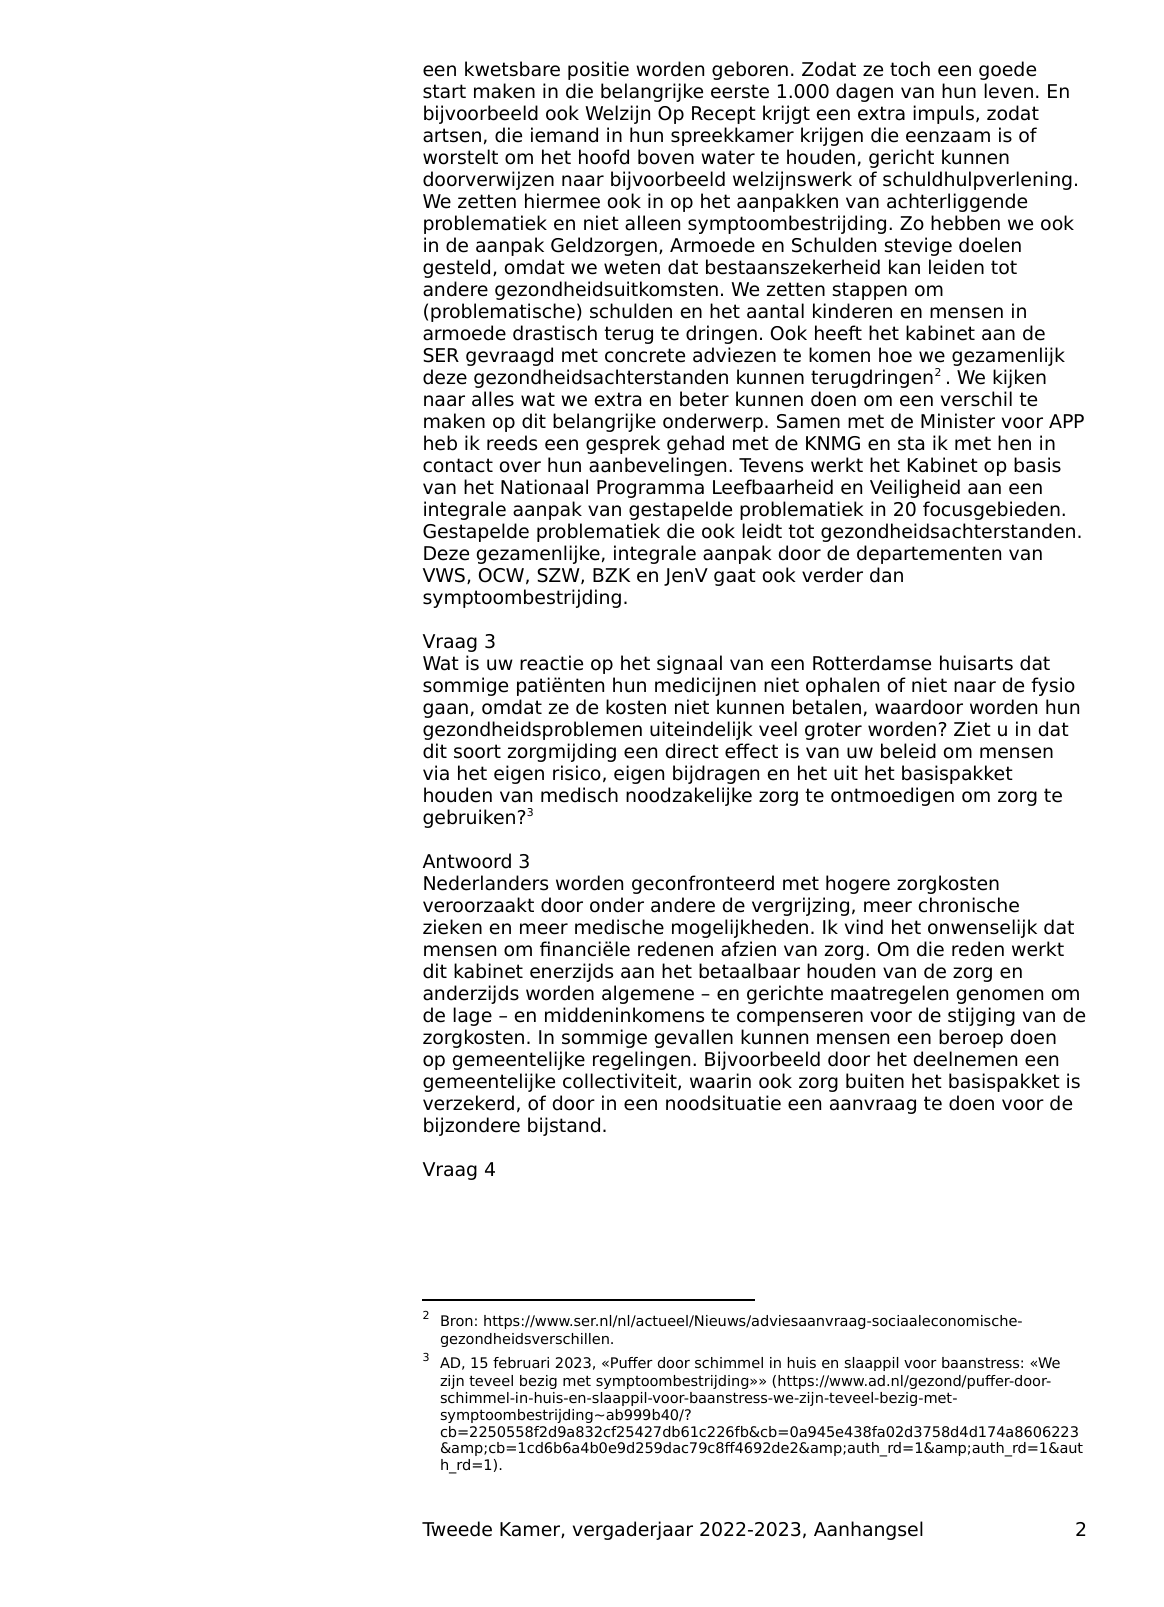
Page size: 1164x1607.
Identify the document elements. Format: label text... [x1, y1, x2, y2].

text een kwetsbare positie worden geboren. Zodat ze toch een goede start maken in die belangrijke eerste 1.000 dagen van hun leven. En bijvoorbeeld ook Welzijn Op Recept krijgt een extra impuls, zodat artsen, die iemand in hun spreekkamer krijgen die eenzaam is of worstelt om het hoofd boven water te houden, gericht kunnen doorverwijzen naar bijvoorbeeld welzijnswerk of schuldhulpverlening. We zetten hiermee ook in op het aanpakken van achterliggende problematiek en niet alleen symptoombestrijding. Zo hebben we ook in de aanpak Geldzorgen, Armoede en Schulden stevige doelen gesteld, omdat we weten dat bestaanszekerheid kan leiden tot andere gezondheidsuitkomsten. We zetten stappen om (problematische) schulden en het aantal kinderen en mensen in armoede drastisch terug te dringen. Ook heeft het kabinet aan de SER gevraagd met concrete adviezen te komen hoe we gezamenlijk deze gezondheidsachterstanden kunnen terugdringen. We kijken naar alles wat we extra en beter kunnen doen om een verschil te maken op dit belangrijke onderwerp. Samen met de Minister voor APP heb ik reeds een gesprek gehad met de KNMG en sta ik met hen in contact over hun aanbevelingen. Tevens werkt het Kabinet op basis van het Nationaal Programma Leefbaarheid en Veiligheid aan een integrale aanpak van gestapelde problematiek in 20 focusgebieden. Gestapelde problematiek die ook leidt tot gezondheidsachterstanden. Deze gezamenlijke, integrale aanpak door de departementen van VWS, OCW, SZW, BZK en JenV gaat ook verder dan symptoombestrijding. [422, 59, 1087, 608]
text Antwoord 3 [422, 851, 1087, 873]
text Bron: https://www.ser.nl/nl/actueel/Nieuws/adviesaanvraag-sociaaleconomische-gezondheidsverschillen. [422, 1309, 1087, 1348]
text AD, 15 februari 2023, «Puffer door schimmel in huis en slaappil voor baanstress: «We zijn teveel bezig met symptoombestrijding»» (https://www.ad.nl/gezond/puffer-door-schimmel-in-huis-en-slaappil-voor-baanstress-we-zijn-teveel-bezig-met-symptoombestrijding~ab999b40/?cb=2250558f2d9a832cf25427db61c226fb&cb=0a945e438fa02d3758d4d174a8606223&amp;cb=1cd6b6a4b0e9d259dac79c8ff4692de2&amp;auth_rd=1&amp;auth_rd=1&auth_rd=1). [422, 1351, 1087, 1474]
text Wat is uw reactie op het signaal van een Rotterdamse huisarts dat sommige patiënten hun medicijnen niet ophalen of niet naar de fysio gaan, omdat ze de kosten niet kunnen betalen, waardoor worden hun gezondheidsproblemen uiteindelijk veel groter worden? Ziet u in dat dit soort zorgmijding een direct effect is van uw beleid om mensen via het eigen risico, eigen bijdragen en het uit het basispakket houden van medisch noodzakelijke zorg te ontmoedigen om zorg te gebruiken? [422, 653, 1087, 828]
text Nederlanders worden geconfronteerd met hogere zorgkosten veroorzaakt door onder andere de vergrijzing, meer chronische zieken en meer medische mogelijkheden. Ik vind het onwenselijk dat mensen om financiële redenen afzien van zorg. Om die reden werkt dit kabinet enerzijds aan het betaalbaar houden van de zorg en anderzijds worden algemene – en gerichte maatregelen genomen om de lage – en middeninkomens te compenseren voor de stijging van de zorgkosten. In sommige gevallen kunnen mensen een beroep doen op gemeentelijke regelingen. Bijvoorbeeld door het deelnemen een gemeentelijke collectiviteit, waarin ook zorg buiten het basispakket is verzekerd, of door in een noodsituatie een aanvraag te doen voor de bijzondere bijstand. [422, 873, 1087, 1136]
text Vraag 4 [422, 1159, 1087, 1181]
text Vraag 3 [422, 631, 1087, 653]
